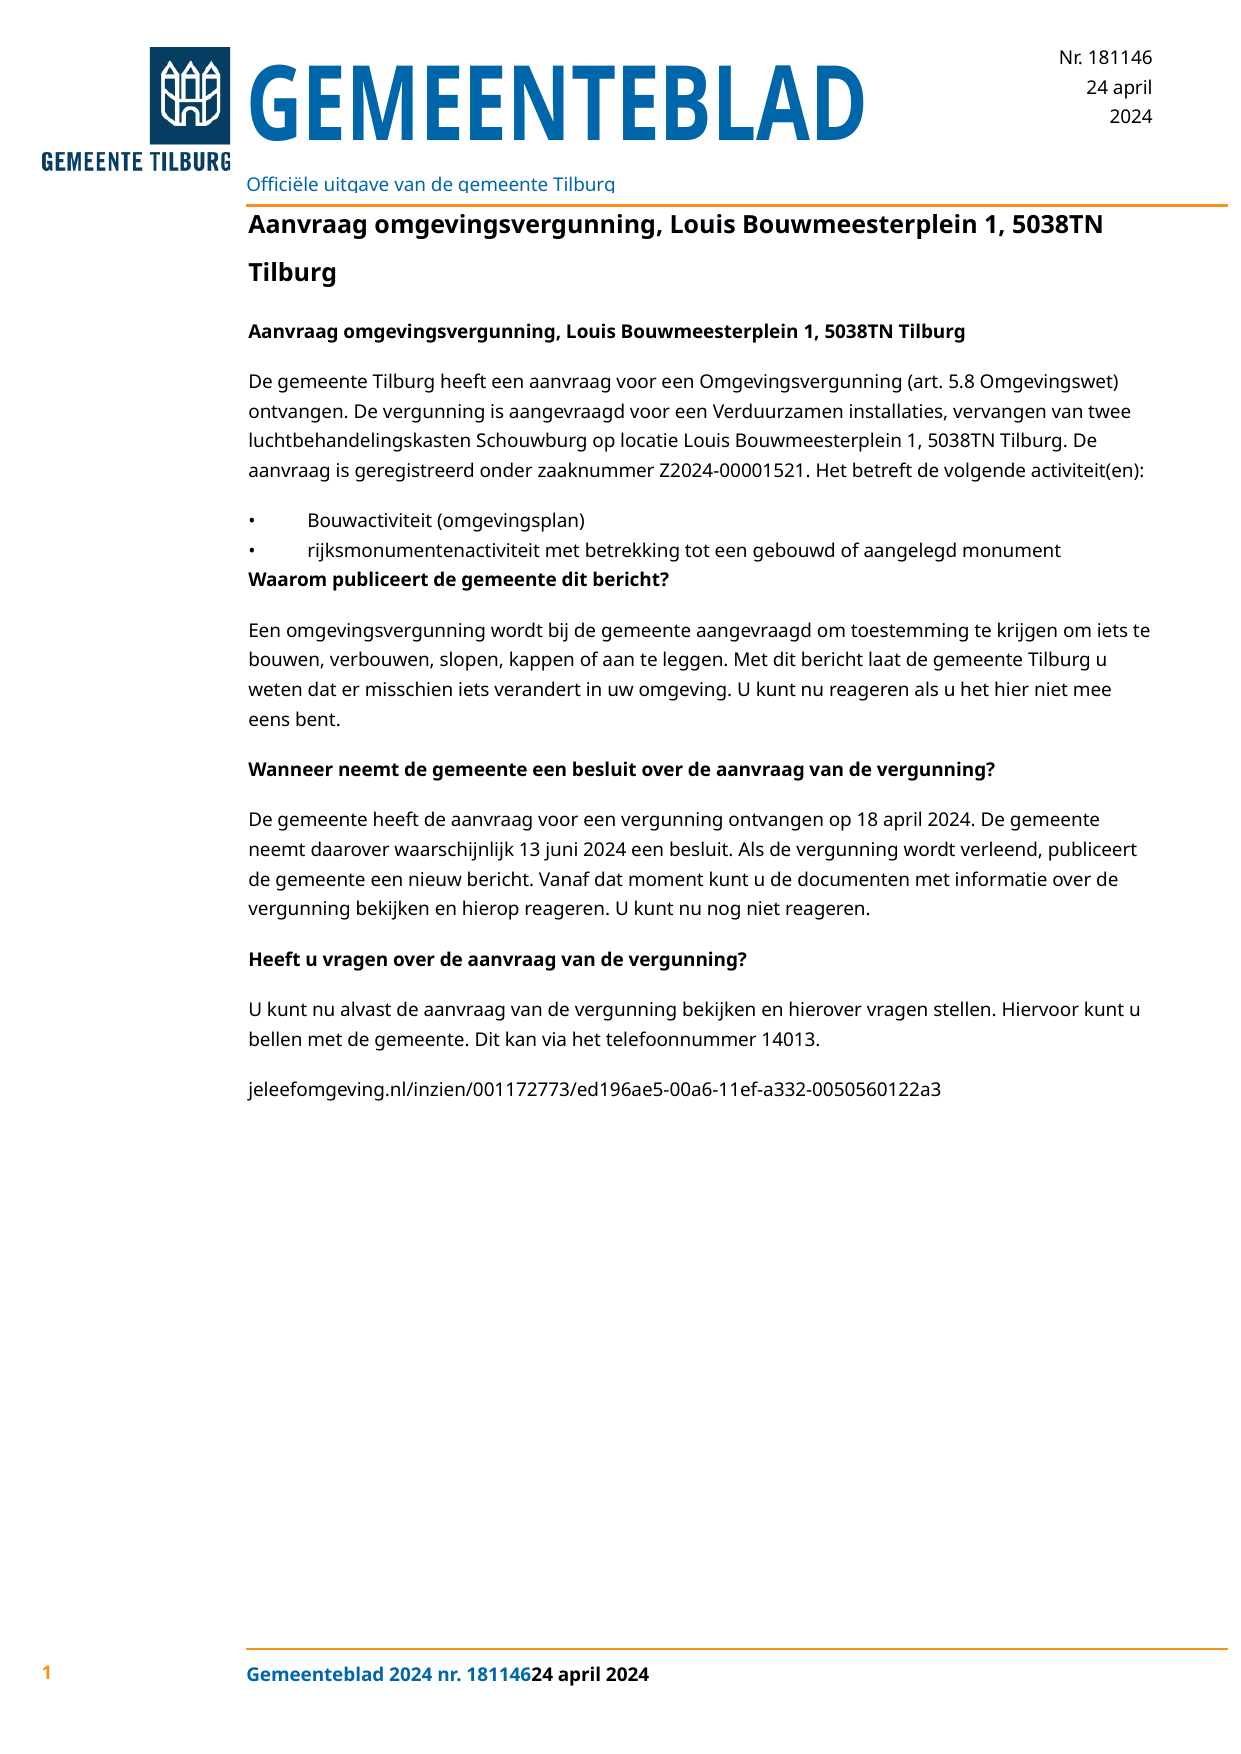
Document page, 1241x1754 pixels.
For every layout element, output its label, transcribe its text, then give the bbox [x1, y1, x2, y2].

text Wanneer neemt de gemeente een besluit over de aanvraag van de vergunning? [248, 756, 1152, 782]
list rijksmonumentenactiviteit met betrekking tot een gebouwd of aangelegd monument [248, 537, 1152, 563]
picture [41, 47, 231, 172]
list Bouwactiviteit (omgevingsplan) [248, 507, 1152, 533]
text De gemeente Tilburg heeft een aanvraag voor een Omgevingsvergunning (art. 5.8 Omgevingswet) ontvangen. De vergunning is aangevraagd voor een Verduurzamen installaties, vervangen van twee luchtbehandelingskasten Schouwburg op locatie Louis Bouwmeesterplein 1, 5038TN Tilburg. De aanvraag is geregistreerd onder zaaknummer Z2024-00001521. Het betreft de volgende activiteit(en): [248, 368, 1152, 483]
text Heeft u vragen over de aanvraag van de vergunning? [248, 946, 1152, 972]
text Aanvraag omgevingsvergunning, Louis Bouwmeesterplein 1, 5038TN Tilburg [248, 207, 1152, 288]
text Waarom publiceert de gemeente dit bericht? [248, 567, 1152, 592]
text Aanvraag omgevingsvergunning, Louis Bouwmeesterplein 1, 5038TN Tilburg [248, 318, 1152, 344]
text De gemeente heeft de aanvraag voor een vergunning ontvangen op 18 april 2024. De gemeente neemt daarover waarschijnlijk 13 juni 2024 een besluit. Als de vergunning wordt verleend, publiceert de gemeente een nieuw bericht. Vanaf dat moment kunt u de documenten met informatie over de vergunning bekijken en hierop reageren. U kunt nu nog niet reageren. [248, 807, 1152, 921]
text U kunt nu alvast de aanvraag van de vergunning bekijken en hierover vragen stellen. Hiervoor kunt u bellen met de gemeente. Dit kan via het telefoonnummer 14013. [248, 996, 1152, 1052]
text jeleefomgeving.nl/inzien/001172773/ed196ae5-00a6-11ef-a332-0050560122a3 [248, 1076, 1152, 1102]
text Een omgevingsvergunning wordt bij de gemeente aangevraagd om toestemming te krijgen om iets te bouwen, verbouwen, slopen, kappen of aan te leggen. Met dit bericht laat de gemeente Tilburg u weten dat er misschien iets verandert in uw omgeving. U kunt nu reageren als u het hier niet mee eens bent. [248, 617, 1152, 732]
